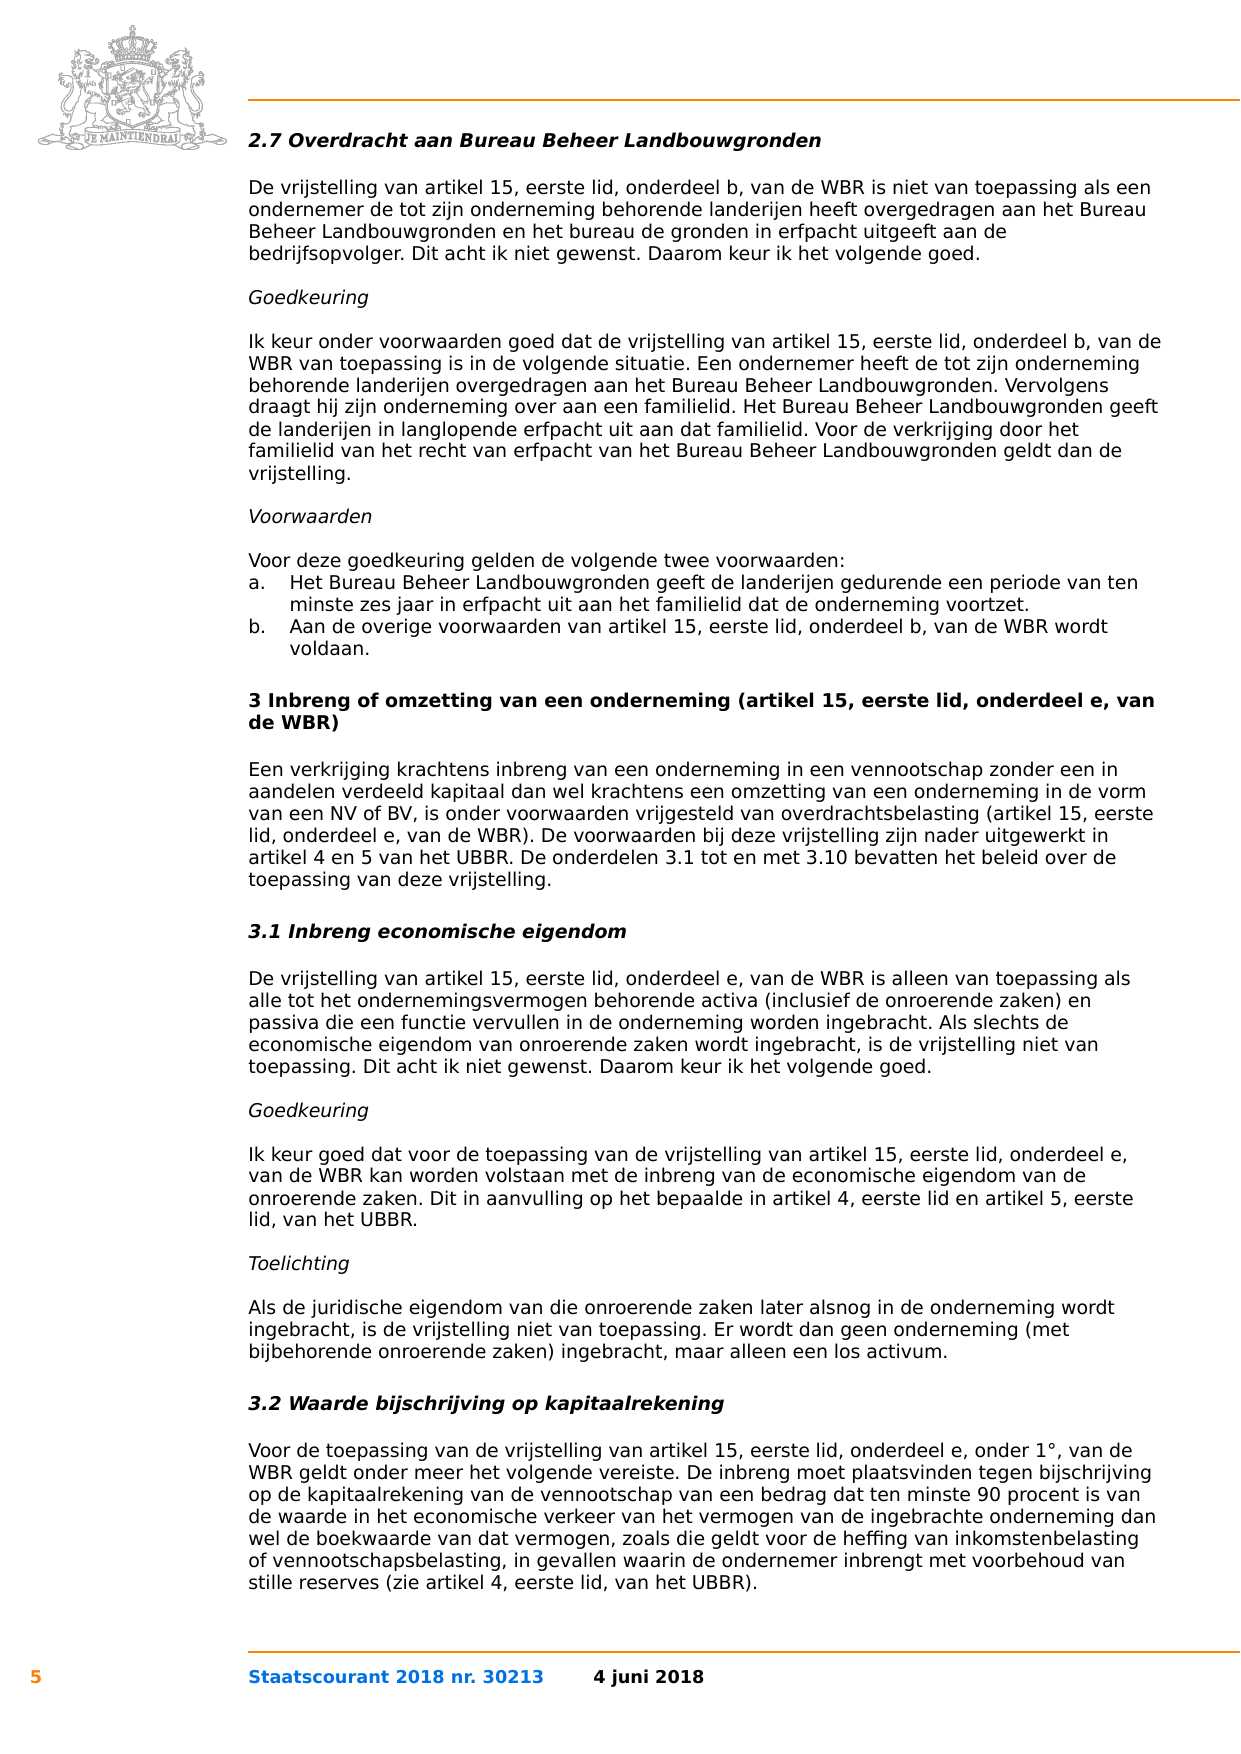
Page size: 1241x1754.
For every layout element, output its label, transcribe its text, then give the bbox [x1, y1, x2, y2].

text Voor de toepassing van de vrijstelling van artikel 15, eerste lid, onderdeel e, onder 1°, van de WBR geldt onder meer het volgende vereiste. De inbreng moet plaatsvinden tegen bijschrijving op de kapitaalrekening van de vennootschap van een bedrag dat ten minste 90 procent is van de waarde in het economische verkeer van het vermogen van de ingebrachte onderneming dan wel de boekwaarde van dat vermogen, zoals die geldt voor de heffing van inkomstenbelasting of vennootschapsbelasting, in gevallen waarin de ondernemer inbrengt met voorbehoud van stille reserves (zie artikel 4, eerste lid, van het UBBR). [248, 1440, 1163, 1594]
text Voor deze goedkeuring gelden de volgende twee voorwaarden: [248, 550, 1163, 572]
subtitle 3.2 Waarde bijschrijving op kapitaalrekening [248, 1393, 1163, 1415]
text Ik keur goed dat voor de toepassing van de vrijstelling van artikel 15, eerste lid, onderdeel e, van de WBR kan worden volstaan met de inbreng van de economische eigendom van de onroerende zaken. Dit in aanvulling op het bepaalde in artikel 4, eerste lid en artikel 5, eerste lid, van het UBBR. [248, 1143, 1163, 1231]
text Een verkrijging krachtens inbreng van een onderneming in een vennootschap zonder een in aandelen verdeeld kapitaal dan wel krachtens een omzetting van een onderneming in de vorm van een NV of BV, is onder voorwaarden vrijgesteld van overdrachtsbelasting (artikel 15, eerste lid, onderdeel e, van de WBR). De voorwaarden bij deze vrijstelling zijn nader uitgewerkt in artikel 4 en 5 van het UBBR. De onderdelen 3.1 tot en met 3.10 bevatten het beleid over de toepassing van deze vrijstelling. [248, 759, 1163, 891]
subtitle Toelichting [248, 1253, 1163, 1275]
subtitle Goedkeuring [248, 287, 1163, 309]
subtitle 2.7 Overdracht aan Bureau Beheer Landbouwgronden [248, 130, 1163, 152]
subtitle Voorwaarden [248, 506, 1163, 528]
text De vrijstelling van artikel 15, eerste lid, onderdeel e, van de WBR is alleen van toepassing als alle tot het ondernemingsvermogen behorende activa (inclusief de onroerende zaken) en passiva die een functie vervullen in de onderneming worden ingebracht. Als slechts de economische eigendom van onroerende zaken wordt ingebracht, is de vrijstelling niet van toepassing. Dit acht ik niet gewenst. Daarom keur ik het volgende goed. [248, 968, 1163, 1078]
subtitle 3 Inbreng of omzetting van een onderneming (artikel 15, eerste lid, onderdeel e, van de WBR) [248, 690, 1163, 734]
picture [38, 25, 227, 150]
text Ik keur onder voorwaarden goed dat de vrijstelling van artikel 15, eerste lid, onderdeel b, van de WBR van toepassing is in de volgende situatie. Een ondernemer heeft de tot zijn onderneming behorende landerijen overgedragen aan het Bureau Beheer Landbouwgronden. Vervolgens draagt hij zijn onderneming over aan een familielid. Het Bureau Beheer Landbouwgronden geeft de landerijen in langlopende erfpacht uit aan dat familielid. Voor de verkrijging door het familielid van het recht van erfpacht van het Bureau Beheer Landbouwgronden geldt dan de vrijstelling. [248, 331, 1163, 484]
text Als de juridische eigendom van die onroerende zaken later alsnog in de onderneming wordt ingebracht, is de vrijstelling niet van toepassing. Er wordt dan geen onderneming (met bijbehorende onroerende zaken) ingebracht, maar alleen een los activum. [248, 1297, 1163, 1363]
text De vrijstelling van artikel 15, eerste lid, onderdeel b, van de WBR is niet van toepassing als een ondernemer de tot zijn onderneming behorende landerijen heeft overgedragen aan het Bureau Beheer Landbouwgronden en het bureau de gronden in erfpacht uitgeeft aan de bedrijfsopvolger. Dit acht ik niet gewenst. Daarom keur ik het volgende goed. [248, 177, 1163, 265]
subtitle Goedkeuring [248, 1099, 1163, 1122]
text a. Het Bureau Beheer Landbouwgronden geeft de landerijen gedurende een periode van ten minste zes jaar in erfpacht uit aan het familielid dat de onderneming voortzet. [248, 572, 1163, 616]
subtitle 3.1 Inbreng economische eigendom [248, 921, 1163, 943]
text b. Aan de overige voorwaarden van artikel 15, eerste lid, onderdeel b, van de WBR wordt voldaan. [248, 616, 1163, 660]
